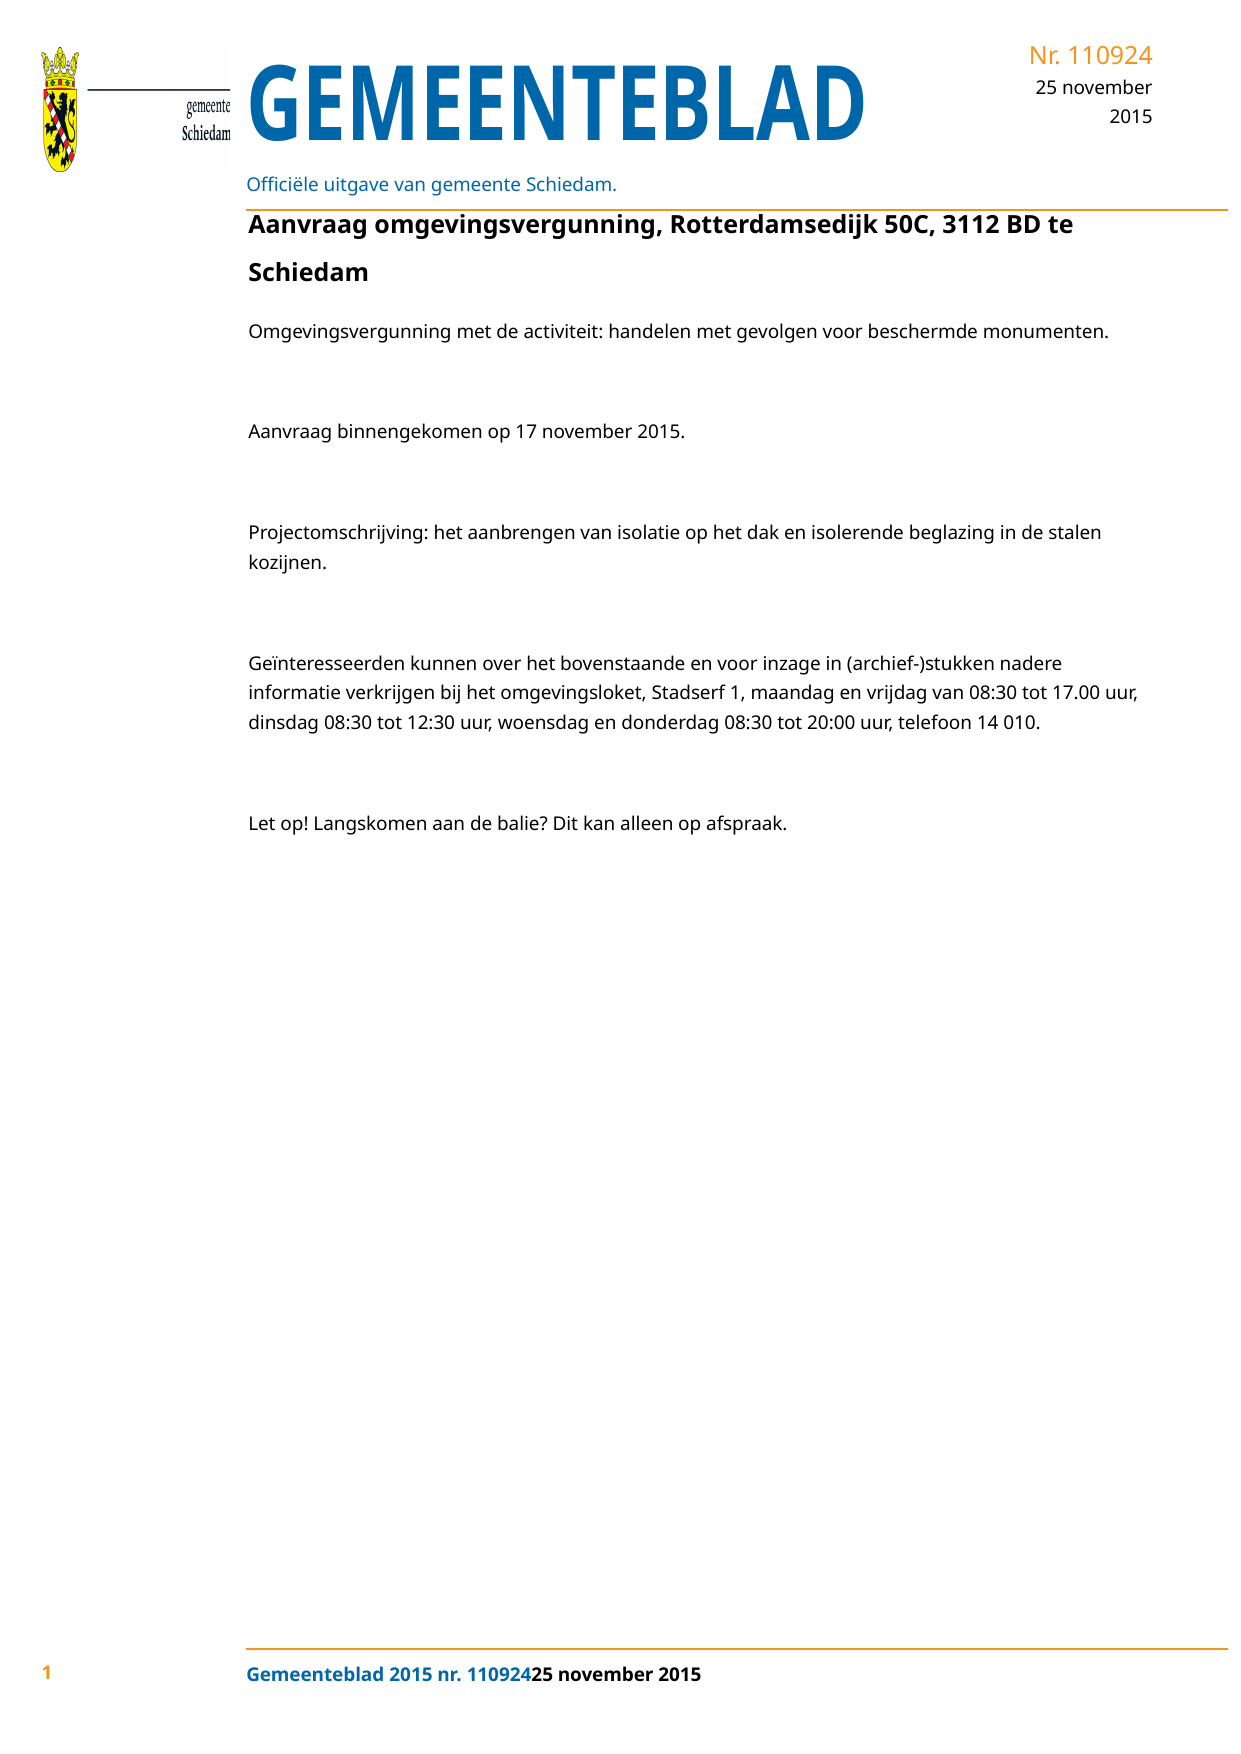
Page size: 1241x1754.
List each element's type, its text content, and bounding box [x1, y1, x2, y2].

text Geïnteresseerden kunnen over het bovenstaande en voor inzage in (archief-)stukken nadere informatie verkrijgen bij het omgevingsloket, Stadserf 1, maandag en vrijdag van 08:30 tot 17.00 uur, dinsdag 08:30 tot 12:30 uur, woensdag en donderdag 08:30 tot 20:00 uur, telefoon 14 010. [248, 650, 1152, 735]
text Projectomschrijving: het aanbrengen van isolatie op het dak en isolerende beglazing in de stalen kozijnen. [248, 519, 1152, 575]
text Omgevingsvergunning met de activiteit: handelen met gevolgen voor beschermde monumenten. [248, 318, 1152, 344]
picture [41, 47, 231, 172]
text Aanvraag binnengekomen op 17 november 2015. [248, 419, 1152, 444]
text Let op! Langskomen aan de balie? Dit kan alleen op afspraak. [248, 810, 1152, 836]
text Aanvraag omgevingsvergunning, Rotterdamsedijk 50C, 3112 BD te Schiedam [248, 211, 1152, 288]
